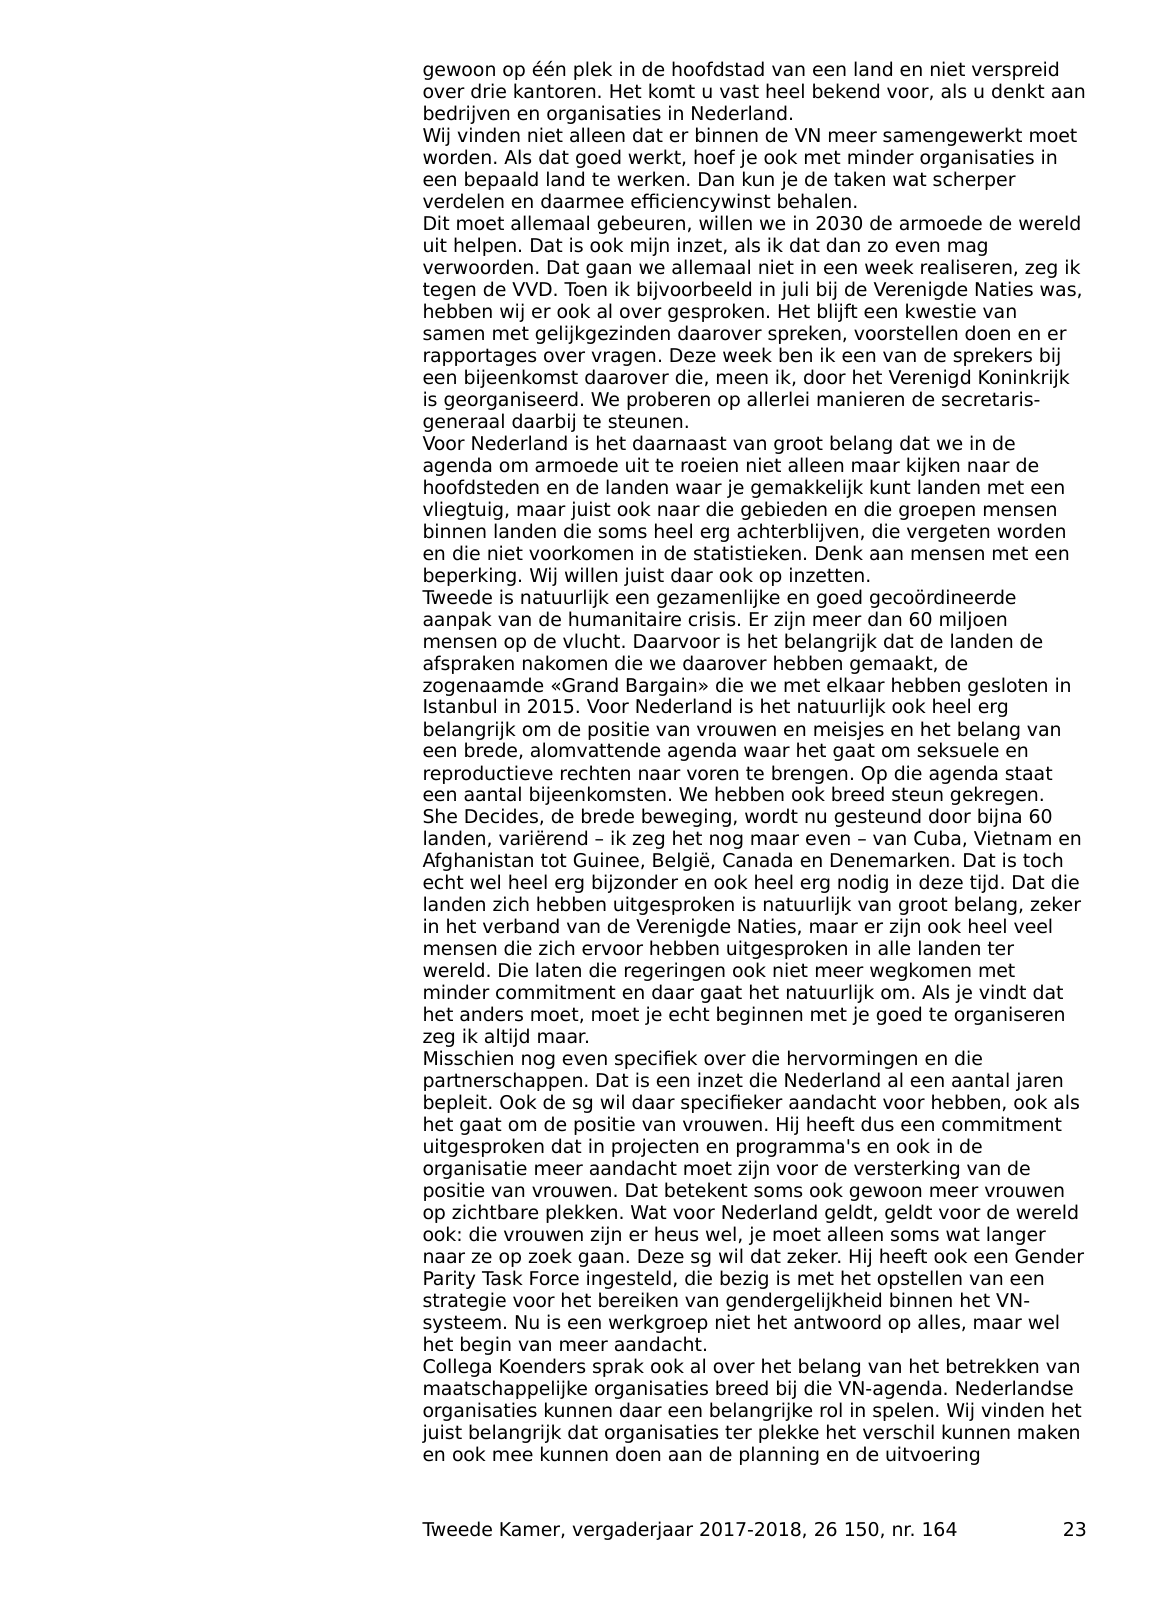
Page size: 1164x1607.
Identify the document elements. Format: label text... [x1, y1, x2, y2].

text Dit moet allemaal gebeuren, willen we in 2030 de armoede de wereld uit helpen. Dat is ook mijn inzet, als ik dat dan zo even mag verwoorden. Dat gaan we allemaal niet in een week realiseren, zeg ik tegen de VVD. Toen ik bijvoorbeeld in juli bij de Verenigde Naties was, hebben wij er ook al over gesproken. Het blijft een kwestie van samen met gelijkgezinden daarover spreken, voorstellen doen en er rapportages over vragen. Deze week ben ik een van de sprekers bij een bijeenkomst daarover die, meen ik, door het Verenigd Koninkrijk is georganiseerd. We proberen op allerlei manieren de secretaris-generaal daarbij te steunen. [422, 213, 1087, 433]
text Collega Koenders sprak ook al over het belang van het betrekken van maatschappelijke organisaties breed bij die VN-agenda. Nederlandse organisaties kunnen daar een belangrijke rol in spelen. Wij vinden het juist belangrijk dat organisaties ter plekke het verschil kunnen maken en ook mee kunnen doen aan de planning en de uitvoering [422, 1356, 1087, 1466]
text Misschien nog even specifiek over die hervormingen en die partnerschappen. Dat is een inzet die Nederland al een aantal jaren bepleit. Ook de sg wil daar specifieker aandacht voor hebben, ook als het gaat om de positie van vrouwen. Hij heeft dus een commitment uitgesproken dat in projecten en programma's en ook in de organisatie meer aandacht moet zijn voor de versterking van de positie van vrouwen. Dat betekent soms ook gewoon meer vrouwen op zichtbare plekken. Wat voor Nederland geldt, geldt voor de wereld ook: die vrouwen zijn er heus wel, je moet alleen soms wat langer naar ze op zoek gaan. Deze sg wil dat zeker. Hij heeft ook een Gender Parity Task Force ingesteld, die bezig is met het opstellen van een strategie voor het bereiken van gendergelijkheid binnen het VN-systeem. Nu is een werkgroep niet het antwoord op alles, maar wel het begin van meer aandacht. [422, 1048, 1087, 1356]
text Wij vinden niet alleen dat er binnen de VN meer samengewerkt moet worden. Als dat goed werkt, hoef je ook met minder organisaties in een bepaald land te werken. Dan kun je de taken wat scherper verdelen en daarmee efficiencywinst behalen. [422, 125, 1087, 213]
text gewoon op één plek in de hoofdstad van een land en niet verspreid over drie kantoren. Het komt u vast heel bekend voor, als u denkt aan bedrijven en organisaties in Nederland. [422, 59, 1087, 125]
text Voor Nederland is het daarnaast van groot belang dat we in de agenda om armoede uit te roeien niet alleen maar kijken naar de hoofdsteden en de landen waar je gemakkelijk kunt landen met een vliegtuig, maar juist ook naar die gebieden en die groepen mensen binnen landen die soms heel erg achterblijven, die vergeten worden en die niet voorkomen in de statistieken. Denk aan mensen met een beperking. Wij willen juist daar ook op inzetten. [422, 433, 1087, 587]
text Tweede is natuurlijk een gezamenlijke en goed gecoördineerde aanpak van de humanitaire crisis. Er zijn meer dan 60 miljoen mensen op de vlucht. Daarvoor is het belangrijk dat de landen de afspraken nakomen die we daarover hebben gemaakt, de zogenaamde «Grand Bargain» die we met elkaar hebben gesloten in Istanbul in 2015. Voor Nederland is het natuurlijk ook heel erg belangrijk om de positie van vrouwen en meisjes en het belang van een brede, alomvattende agenda waar het gaat om seksuele en reproductieve rechten naar voren te brengen. Op die agenda staat een aantal bijeenkomsten. We hebben ook breed steun gekregen. She Decides, de brede beweging, wordt nu gesteund door bijna 60 landen, variërend – ik zeg het nog maar even – van Cuba, Vietnam en Afghanistan tot Guinee, België, Canada en Denemarken. Dat is toch echt wel heel erg bijzonder en ook heel erg nodig in deze tijd. Dat die landen zich hebben uitgesproken is natuurlijk van groot belang, zeker in het verband van de Verenigde Naties, maar er zijn ook heel veel mensen die zich ervoor hebben uitgesproken in alle landen ter wereld. Die laten die regeringen ook niet meer wegkomen met minder commitment en daar gaat het natuurlijk om. Als je vindt dat het anders moet, moet je echt beginnen met je goed te organiseren zeg ik altijd maar. [422, 587, 1087, 1048]
